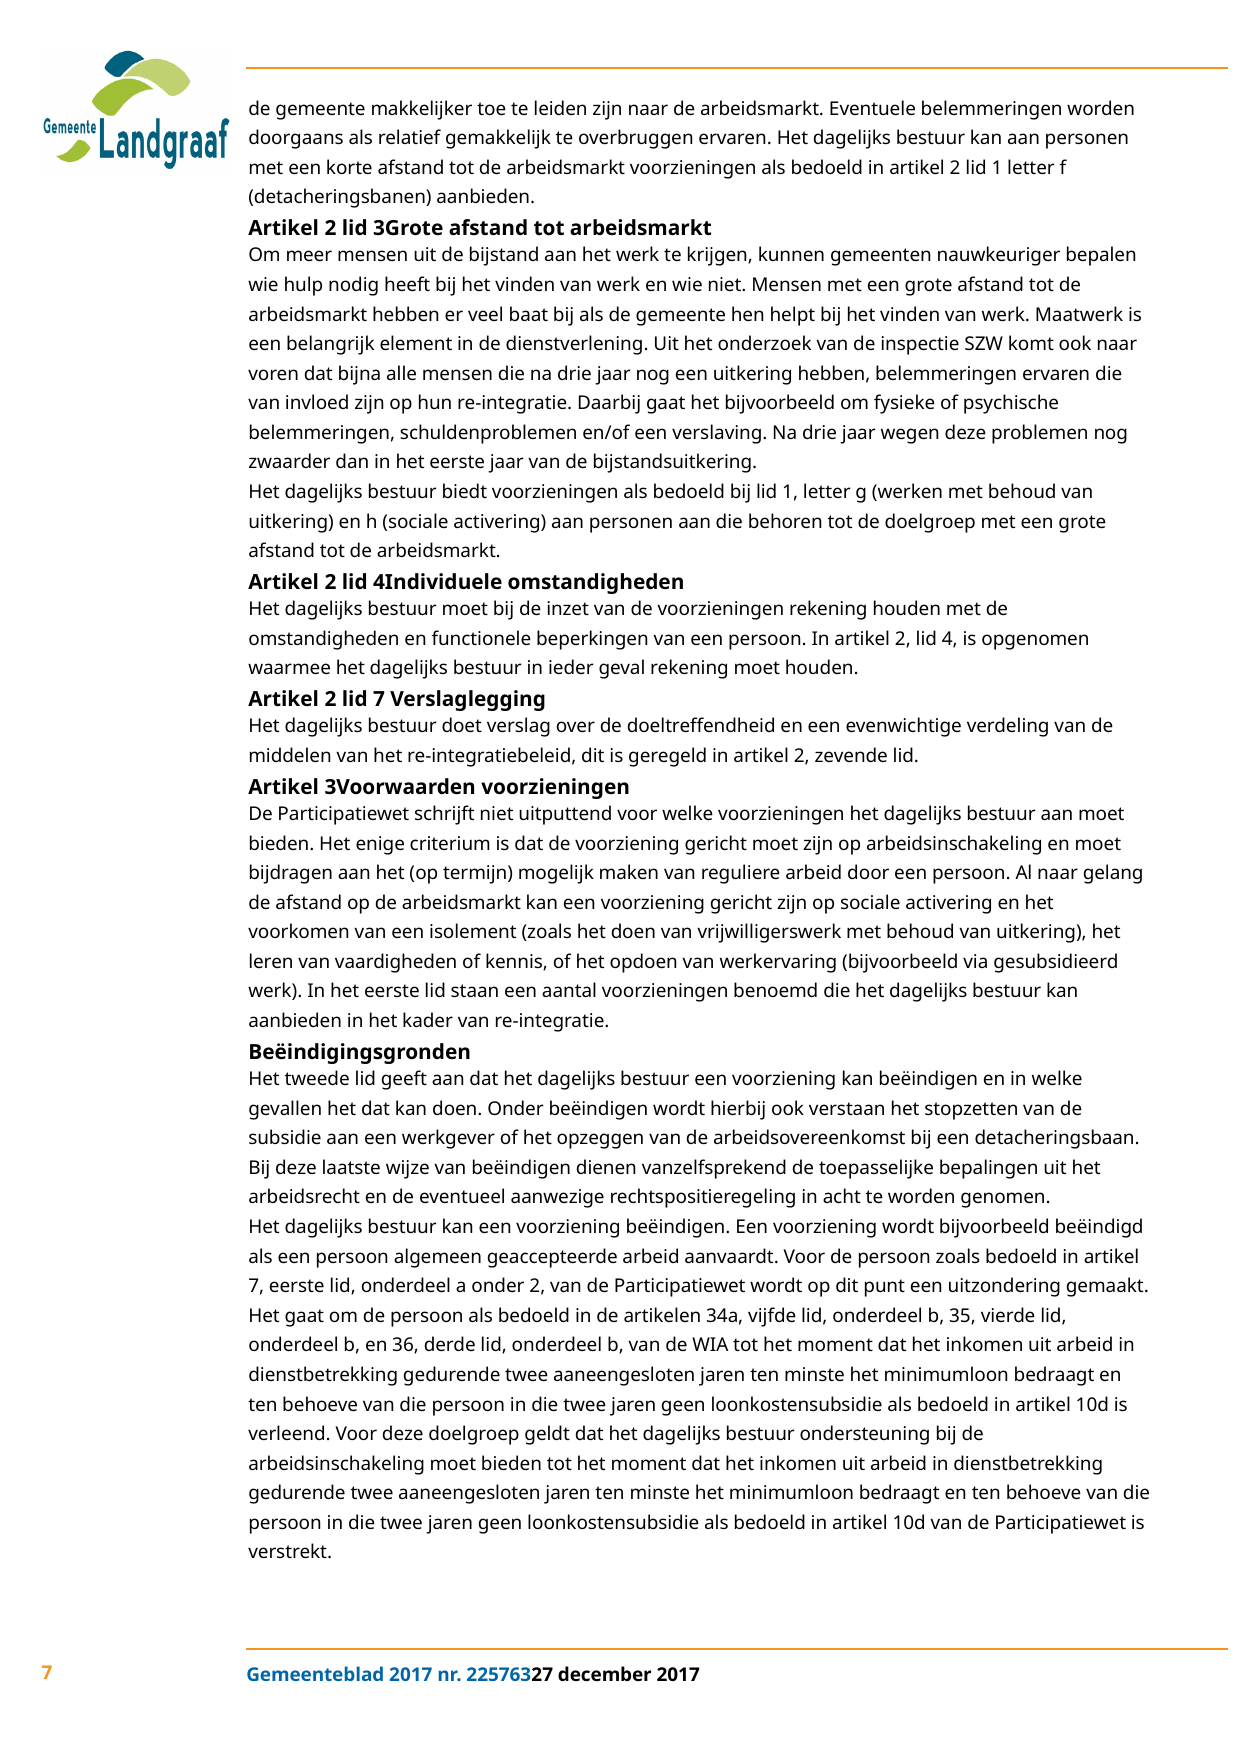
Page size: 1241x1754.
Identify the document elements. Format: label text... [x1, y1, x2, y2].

text De Participatiewet schrijft niet uitputtend voor welke voorzieningen het dagelijks bestuur aan moet bieden. Het enige criterium is dat de voorziening gericht moet zijn op arbeidsinschakeling en moet bijdragen aan het (op termijn) mogelijk maken van reguliere arbeid door een persoon. Al naar gelang de afstand op de arbeidsmarkt kan een voorziening gericht zijn op sociale activering en het voorkomen van een isolement (zoals het doen van vrijwilligerswerk met behoud van uitkering), het leren van vaardigheden of kennis, of het opdoen van werkervaring (bijvoorbeeld via gesubsidieerd werk). In het eerste lid staan een aantal voorzieningen benoemd die het dagelijks bestuur kan aanbieden in het kader van re-integratie. [248, 800, 1152, 1033]
text Het dagelijks bestuur doet verslag over de doeltreffendheid en een evenwichtige verdeling van de middelen van het re-integratiebeleid, dit is geregeld in artikel 2, zevende lid. [248, 713, 1152, 768]
picture [41, 47, 231, 172]
text Het dagelijks bestuur moet bij de inzet van de voorzieningen rekening houden met de omstandigheden en functionele beperkingen van een persoon. In artikel 2, lid 4, is opgenomen waarmee het dagelijks bestuur in ieder geval rekening moet houden. [248, 595, 1152, 680]
text Beëindigingsgronden [248, 1037, 1152, 1065]
text de gemeente makkelijker toe te leiden zijn naar de arbeidsmarkt. Eventuele belemmeringen worden doorgaans als relatief gemakkelijk te overbruggen ervaren. Het dagelijks bestuur kan aan personen met een korte afstand tot de arbeidsmarkt voorzieningen als bedoeld in artikel 2 lid 1 letter f (detacheringsbanen) aanbieden. [248, 95, 1152, 209]
text Artikel 2 lid 4Individuele omstandigheden [248, 567, 1152, 595]
text Om meer mensen uit de bijstand aan het werk te krijgen, kunnen gemeenten nauwkeuriger bepalen wie hulp nodig heeft bij het vinden van werk en wie niet. Mensen met een grote afstand tot de arbeidsmarkt hebben er veel baat bij als de gemeente hen helpt bij het vinden van werk. Maatwerk is een belangrijk element in de dienstverlening. Uit het onderzoek van de inspectie SZW komt ook naar voren dat bijna alle mensen die na drie jaar nog een uitkering hebben, belemmeringen ervaren die van invloed zijn op hun re-integratie. Daarbij gaat het bijvoorbeeld om fysieke of psychische belemmeringen, schuldenproblemen en/of een verslaving. Na drie jaar wegen deze problemen nog zwaarder dan in het eerste jaar van de bijstandsuitkering. [248, 242, 1152, 474]
text Het dagelijks bestuur kan een voorziening beëindigen. Een voorziening wordt bijvoorbeeld beëindigd als een persoon algemeen geaccepteerde arbeid aanvaardt. Voor de persoon zoals bedoeld in artikel 7, eerste lid, onderdeel a onder 2, van de Participatiewet wordt op dit punt een uitzondering gemaakt. Het gaat om de persoon als bedoeld in de artikelen 34a, vijfde lid, onderdeel b, 35, vierde lid, onderdeel b, en 36, derde lid, onderdeel b, van de WIA tot het moment dat het inkomen uit arbeid in dienstbetrekking gedurende twee aaneengesloten jaren ten minste het minimumloon bedraagt en ten behoeve van die persoon in die twee jaren geen loonkostensubsidie als bedoeld in artikel 10d is verleend. Voor deze doelgroep geldt dat het dagelijks bestuur ondersteuning bij de arbeidsinschakeling moet bieden tot het moment dat het inkomen uit arbeid in dienstbetrekking gedurende twee aaneengesloten jaren ten minste het minimumloon bedraagt en ten behoeve van die persoon in die twee jaren geen loonkostensubsidie als bedoeld in artikel 10d van de Participatiewet is verstrekt. [248, 1213, 1152, 1564]
text Het dagelijks bestuur biedt voorzieningen als bedoeld bij lid 1, letter g (werken met behoud van uitkering) en h (sociale activering) aan personen aan die behoren tot de doelgroep met een grote afstand tot de arbeidsmarkt. [248, 478, 1152, 563]
text Artikel 2 lid 3Grote afstand tot arbeidsmarkt [248, 213, 1152, 242]
text Het tweede lid geeft aan dat het dagelijks bestuur een voorziening kan beëindigen en in welke gevallen het dat kan doen. Onder beëindigen wordt hierbij ook verstaan het stopzetten van de subsidie aan een werkgever of het opzeggen van de arbeidsovereenkomst bij een detacheringsbaan. Bij deze laatste wijze van beëindigen dienen vanzelfsprekend de toepasselijke bepalingen uit het arbeidsrecht en de eventueel aanwezige rechtspositieregeling in acht te worden genomen. [248, 1065, 1152, 1209]
text Artikel 2 lid 7 Verslaglegging [248, 684, 1152, 713]
text Artikel 3Voorwaarden voorzieningen [248, 772, 1152, 800]
